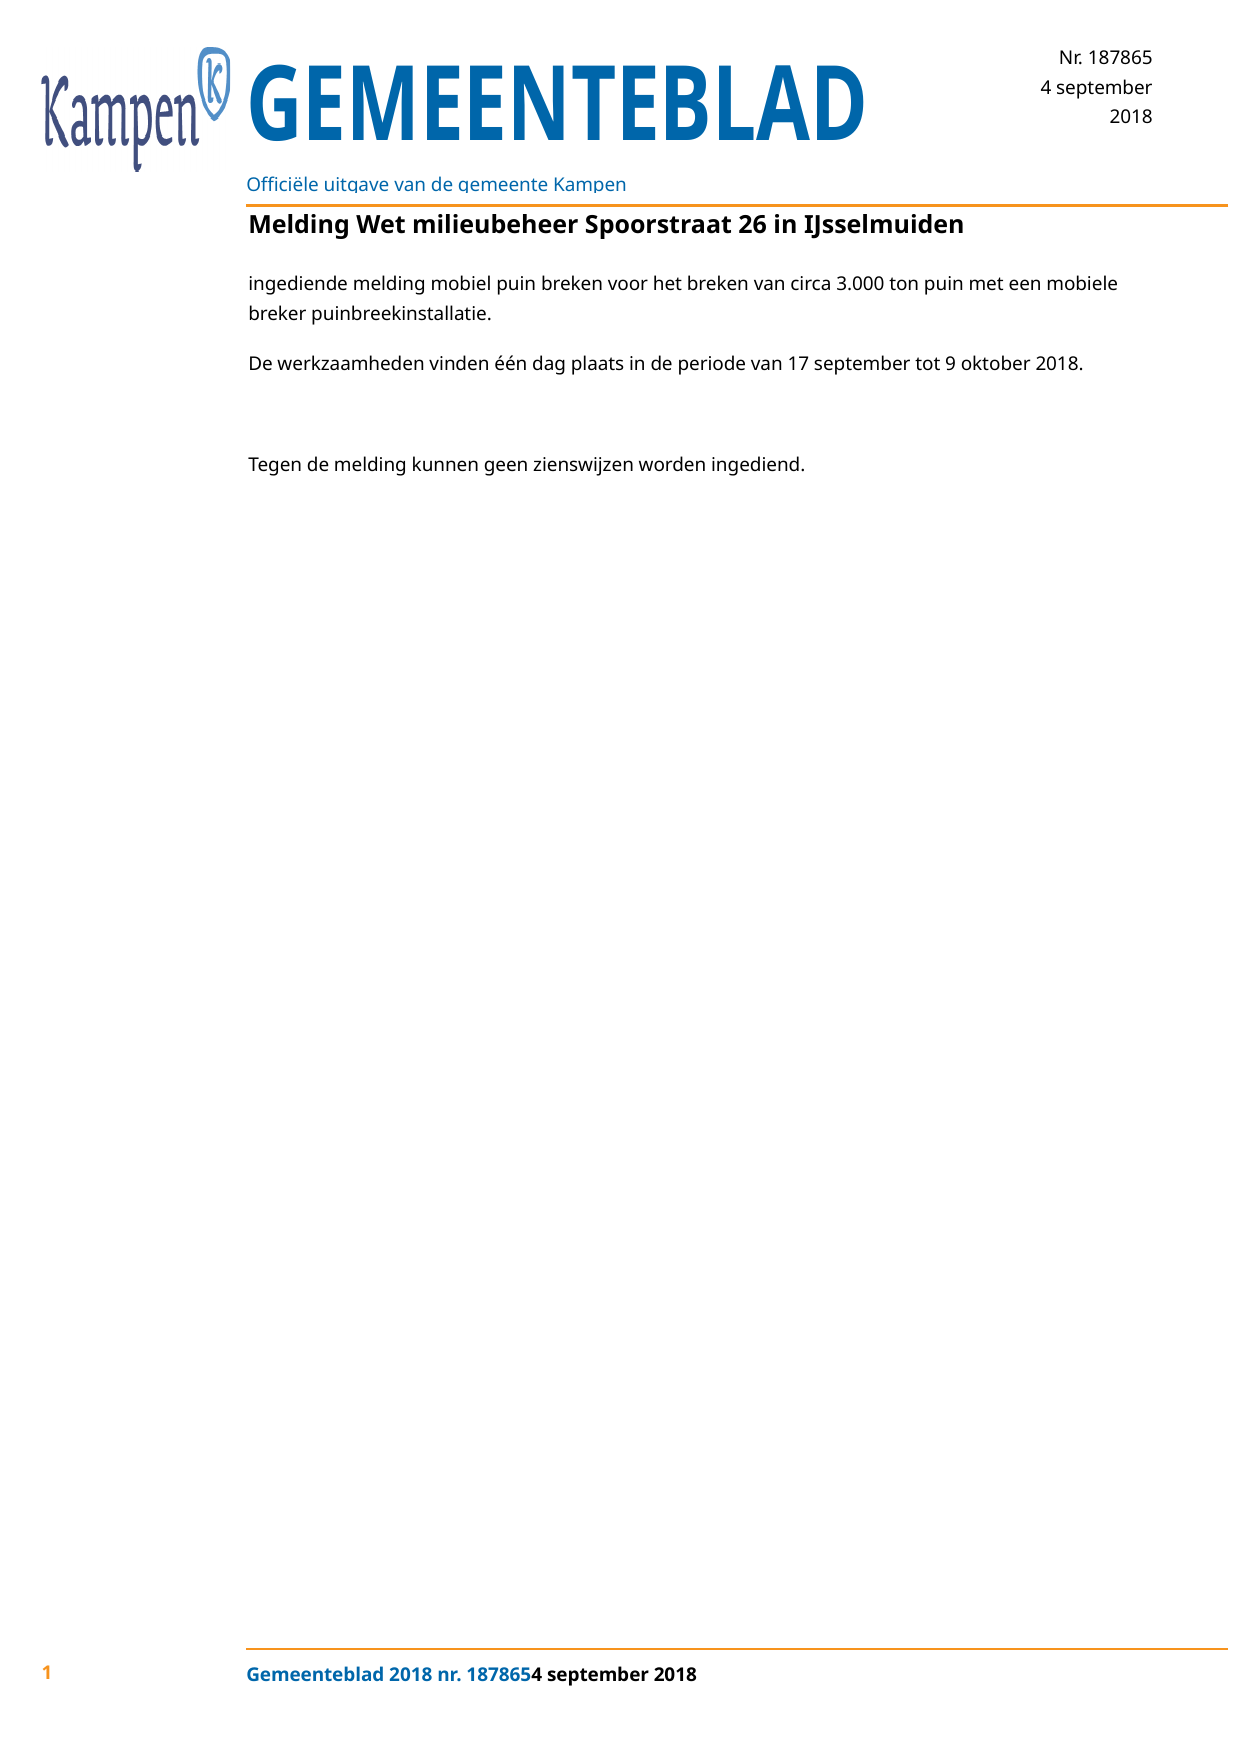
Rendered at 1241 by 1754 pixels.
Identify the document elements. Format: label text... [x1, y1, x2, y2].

text Melding Wet milieubeheer Spoorstraat 26 in IJsselmuiden [248, 207, 1152, 241]
text ingediende melding mobiel puin breken voor het breken van circa 3.000 ton puin met een mobiele breker puinbreekinstallatie. [248, 270, 1152, 326]
text De werkzaamheden vinden één dag plaats in de periode van 17 september tot 9 oktober 2018. [248, 350, 1152, 376]
text Tegen de melding kunnen geen zienswijzen worden ingediend. [248, 451, 1152, 477]
picture [41, 47, 231, 172]
